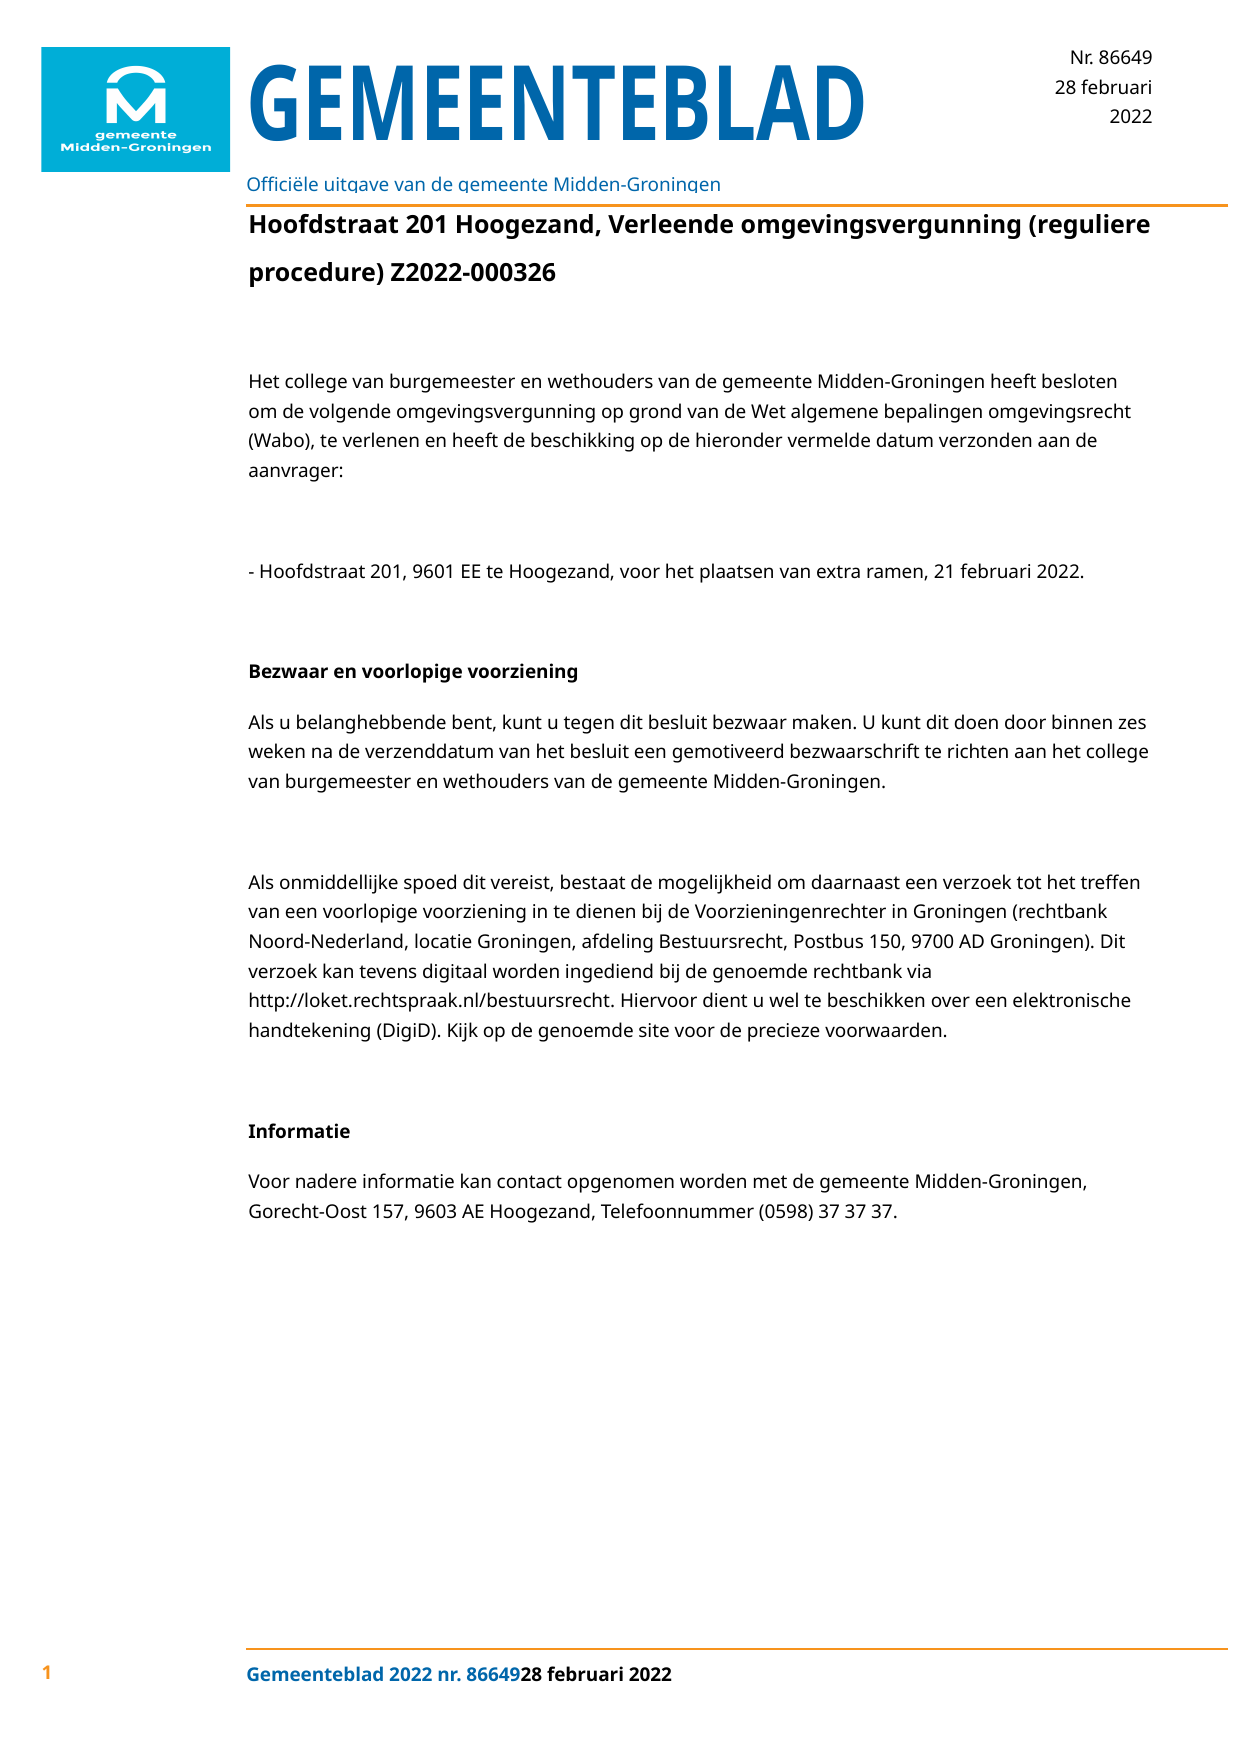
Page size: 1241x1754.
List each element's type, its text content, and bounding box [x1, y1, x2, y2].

text Bezwaar en voorlopige voorziening [248, 659, 1152, 684]
picture [184, 146, 190, 153]
picture [107, 89, 165, 122]
text - Hoofdstraat 201, 9601 EE te Hoogezand, voor het plaatsen van extra ramen, 21 februari 2022. [248, 558, 1152, 584]
text Het college van burgemeester en wethouders van de gemeente Midden-Groningen heeft besloten om de volgende omgevingsvergunning op grond van de Wet algemene bepalingen omgevingsrecht (Wabo), te verlenen en heeft de beschikking op de hieronder vermelde datum verzonden aan de aanvrager: [248, 368, 1152, 483]
text Voor nadere informatie kan contact opgenomen worden met de gemeente Midden-Groningen, Gorecht-Oost 157, 9603 AE Hoogezand, Telefoonnummer (0598) 37 37 37. [248, 1168, 1152, 1224]
text Informatie [248, 1118, 1152, 1144]
picture [108, 66, 164, 82]
text Als u belanghebbende bent, kunt u tegen dit besluit bezwaar maken. U kunt dit doen door binnen zes weken na de verzenddatum van het besluit een gemotiveerd bezwaarschrift te richten aan het college van burgemeester en wethouders van de gemeente Midden-Groningen. [248, 709, 1152, 794]
text Hoofdstraat 201 Hoogezand, Verleende omgevingsvergunning (reguliere procedure) Z2022-000326 [248, 207, 1152, 288]
text Als onmiddellijke spoed dit vereist, bestaat de mogelijkheid om daarnaast een verzoek tot het treffen van een voorlopige voorziening in te dienen bij de Voorzieningenrechter in Groningen (rechtbank Noord-Nederland, locatie Groningen, afdeling Bestuursrecht, Postbus 150, 9700 AD Groningen). Dit verzoek kan tevens digitaal worden ingediend bij de genoemde rechtbank via http://loket.rechtspraak.nl/bestuursrecht. Hiervoor dient u wel te beschikken over een elektronische handtekening (DigiD). Kijk op de genoemde site voor de precieze voorwaarden. [248, 869, 1152, 1043]
